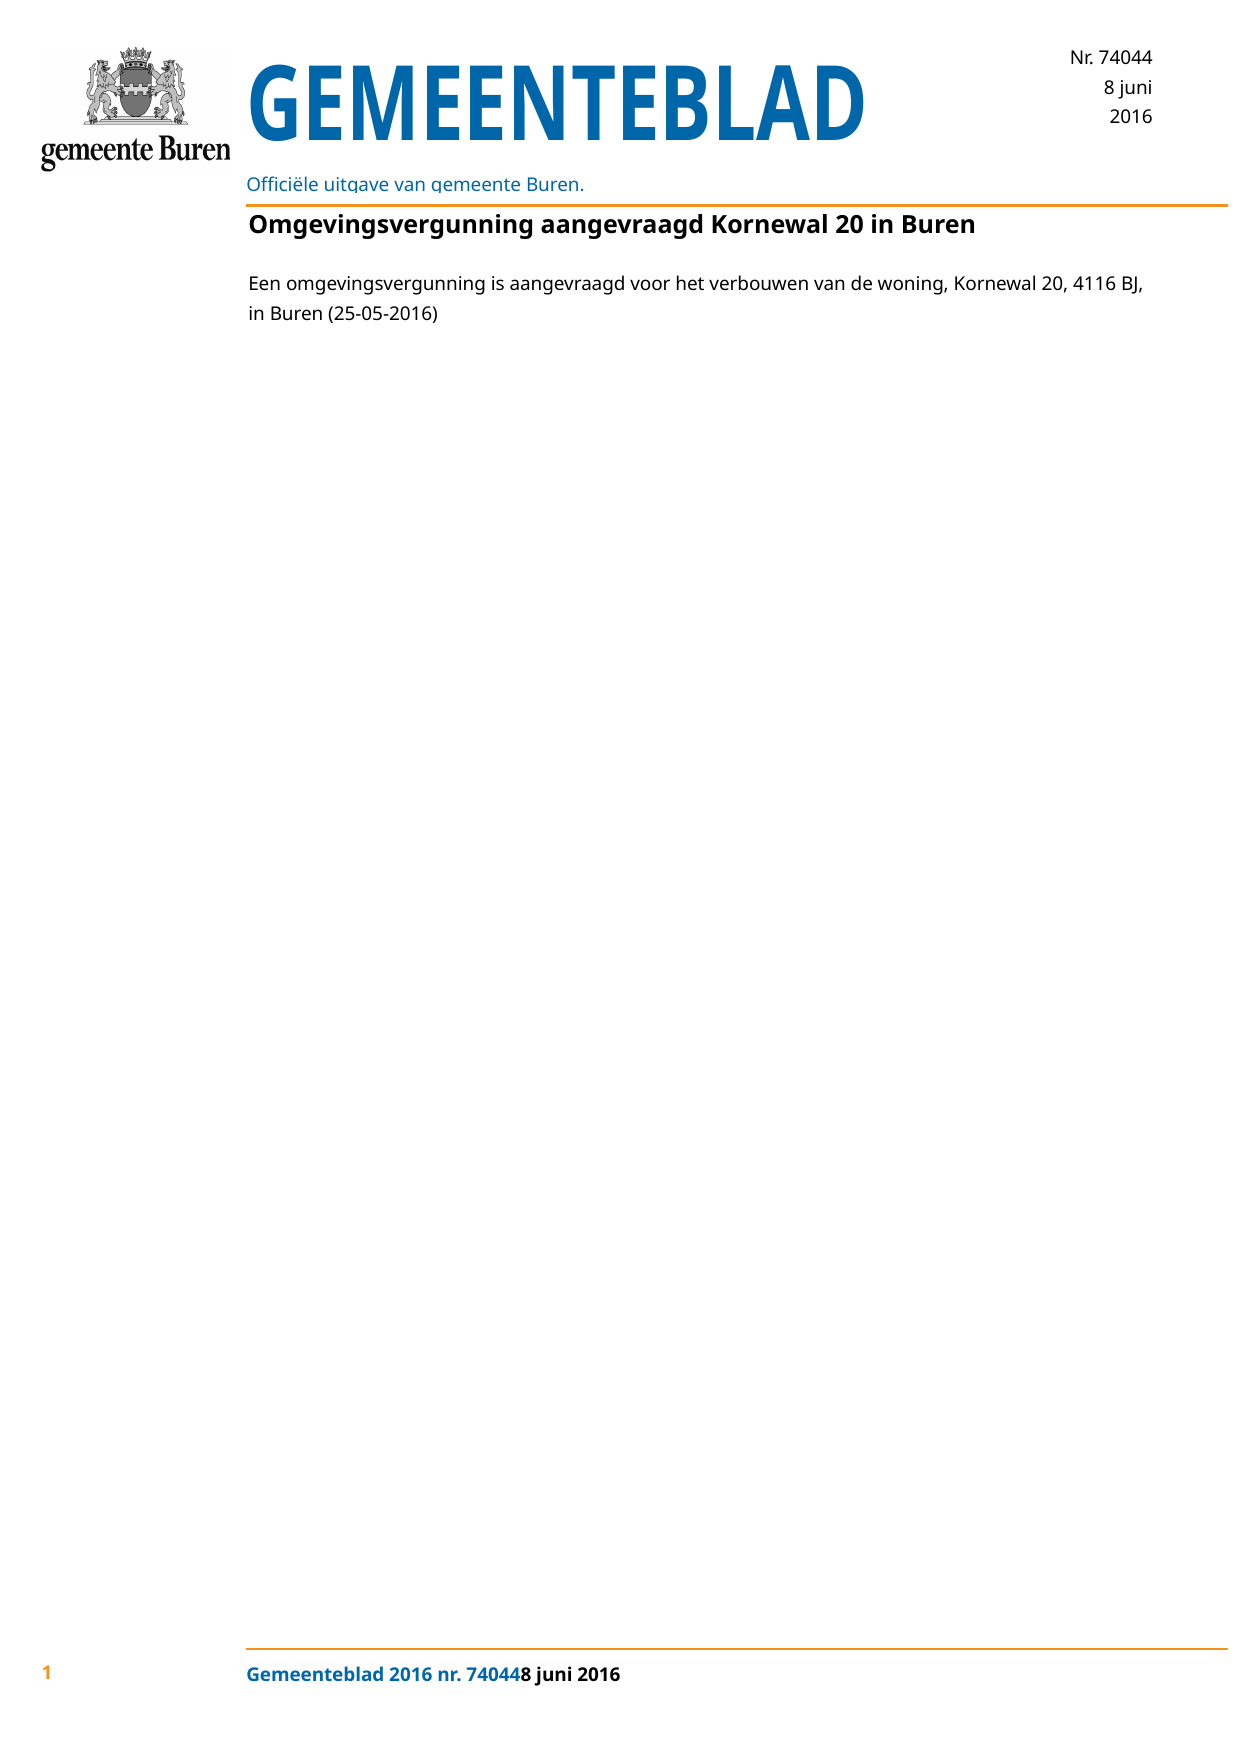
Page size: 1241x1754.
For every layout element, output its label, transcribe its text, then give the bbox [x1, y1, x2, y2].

text Een omgevingsvergunning is aangevraagd voor het verbouwen van de woning, Kornewal 20, 4116 BJ, in Buren (25-05-2016) [248, 270, 1152, 326]
text Omgevingsvergunning aangevraagd Kornewal 20 in Buren [248, 207, 1152, 241]
picture [41, 47, 231, 172]
